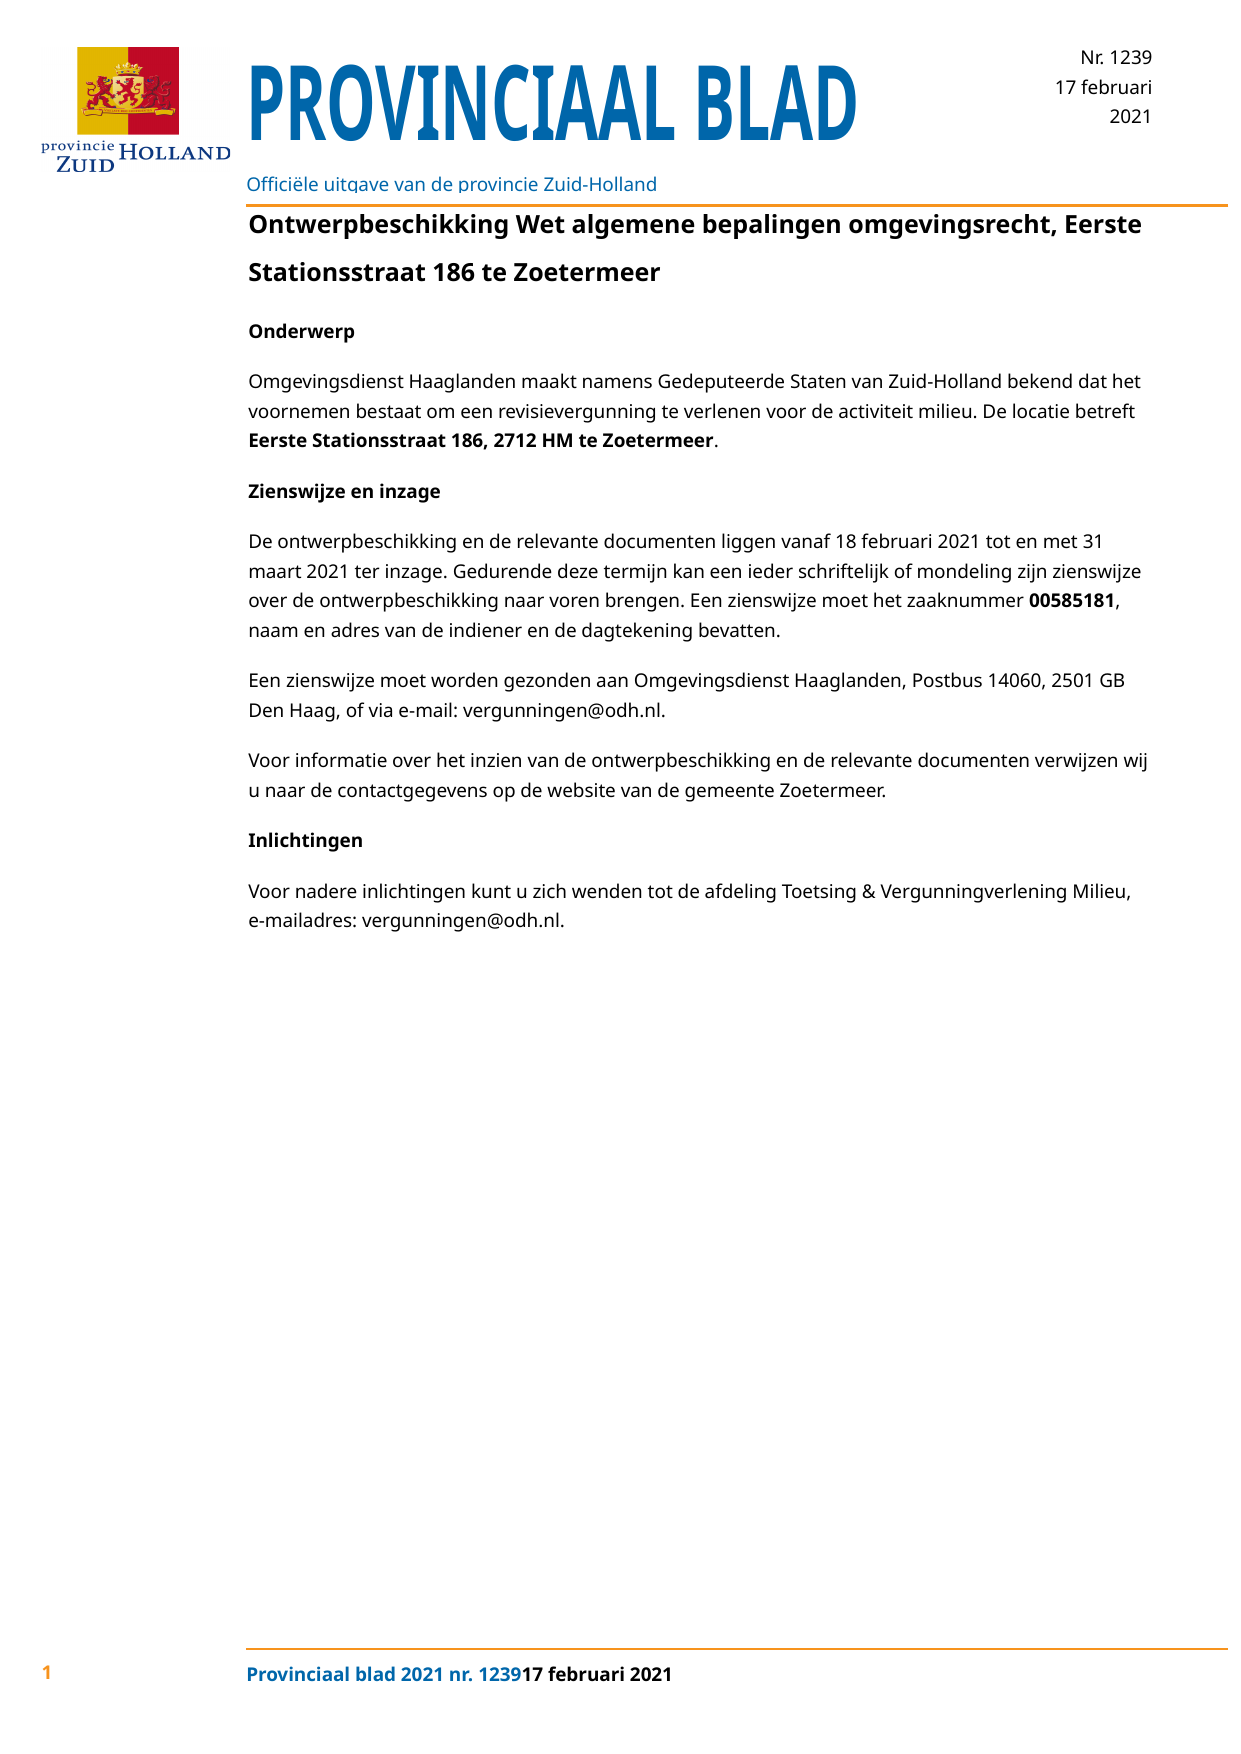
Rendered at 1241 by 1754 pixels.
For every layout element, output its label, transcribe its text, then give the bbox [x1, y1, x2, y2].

text Ontwerpbeschikking Wet algemene bepalingen omgevingsrecht, Eerste Stationsstraat 186 te Zoetermeer [248, 207, 1152, 288]
text Een zienswijze moet worden gezonden aan Omgevingsdienst Haaglanden, Postbus 14060, 2501 GB Den Haag, of via e-mail: vergunningen@odh.nl. [248, 667, 1152, 723]
text Zienswijze en inzage [248, 478, 1152, 504]
text Inlichtingen [248, 827, 1152, 853]
text De ontwerpbeschikking en de relevante documenten liggen vanaf 18 februari 2021 tot en met 31 maart 2021 ter inzage. Gedurende deze termijn kan een ieder schriftelijk of mondeling zijn zienswijze over de ontwerpbeschikking naar voren brengen. Een zienswijze moet het zaaknummer 00585181, naam en adres van de indiener en de dagtekening bevatten. [248, 528, 1152, 643]
picture [41, 47, 231, 172]
text Onderwerp [248, 318, 1152, 344]
text Omgevingsdienst Haaglanden maakt namens Gedeputeerde Staten van Zuid-Holland bekend dat het voornemen bestaat om een revisievergunning te verlenen voor de activiteit milieu. De locatie betreft Eerste Stationsstraat 186, 2712 HM te Zoetermeer. [248, 368, 1152, 453]
text Voor informatie over het inzien van de ontwerpbeschikking en de relevante documenten verwijzen wij u naar de contactgegevens op de website van de gemeente Zoetermeer. [248, 747, 1152, 803]
text Voor nadere inlichtingen kunt u zich wenden tot de afdeling Toetsing & Vergunningverlening Milieu, e-mailadres: vergunningen@odh.nl. [248, 878, 1152, 933]
